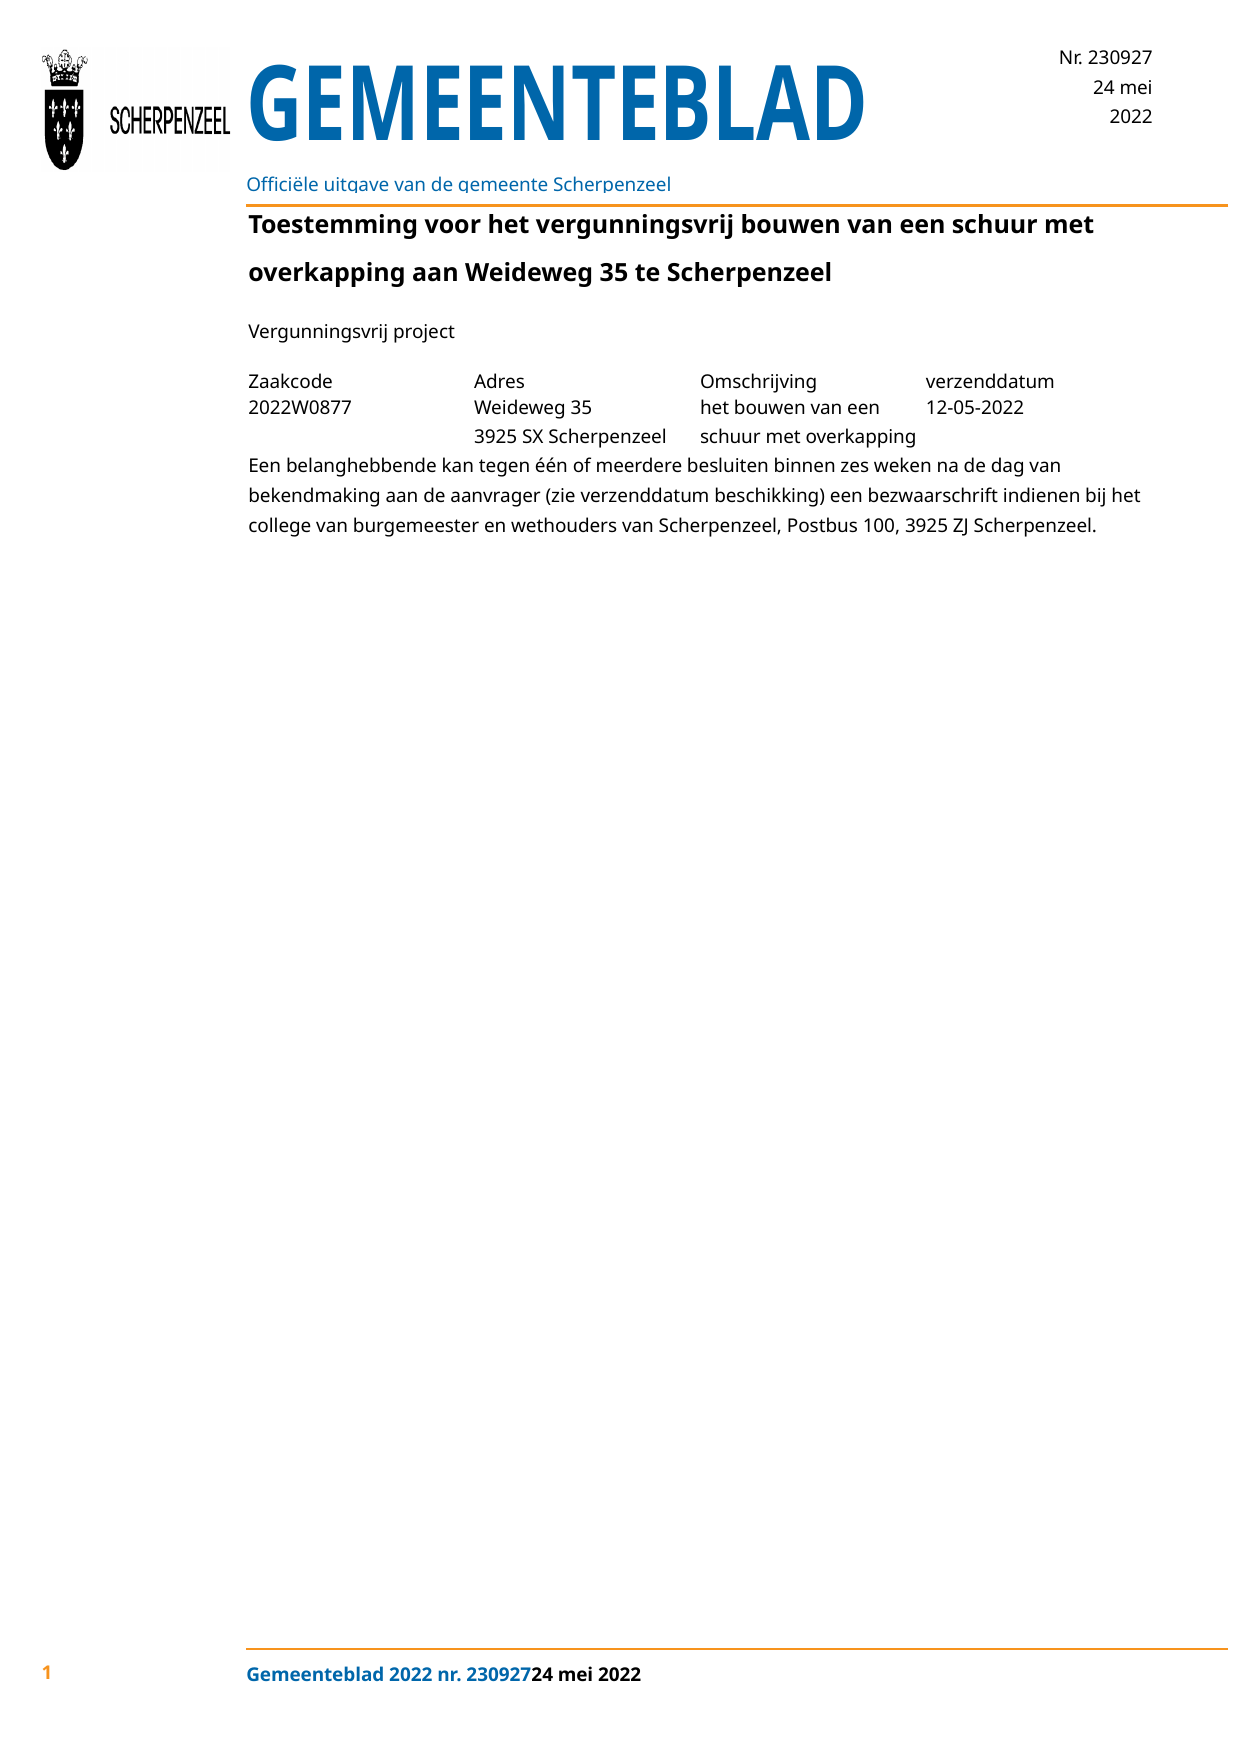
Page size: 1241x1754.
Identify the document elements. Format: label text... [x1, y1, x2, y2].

table_cell Weideweg 35 3925 SX Scherpenzeel [474, 394, 700, 449]
table_cell 12-05-2022 [926, 394, 1152, 449]
text Een belanghebbende kan tegen één of meerdere besluiten binnen zes weken na de dag van bekendmaking aan de aanvrager (zie verzenddatum beschikking) een bezwaarschrift indienen bij het college van burgemeester en wethouders van Scherpenzeel, Postbus 100, 3925 ZJ Scherpenzeel. [248, 453, 1152, 538]
table_header Zaakcode [248, 369, 474, 394]
table_header verzenddatum [926, 369, 1152, 394]
table_header Adres [474, 369, 700, 394]
picture [41, 47, 231, 172]
table_header Omschrijving [700, 369, 926, 394]
table_cell het bouwen van een schuur met overkapping [700, 394, 926, 449]
table_cell 2022W0877 [248, 394, 474, 449]
text Toestemming voor het vergunningsvrij bouwen van een schuur met overkapping aan Weideweg 35 te Scherpenzeel [248, 207, 1152, 288]
text Vergunningsvrij project [248, 318, 1152, 344]
